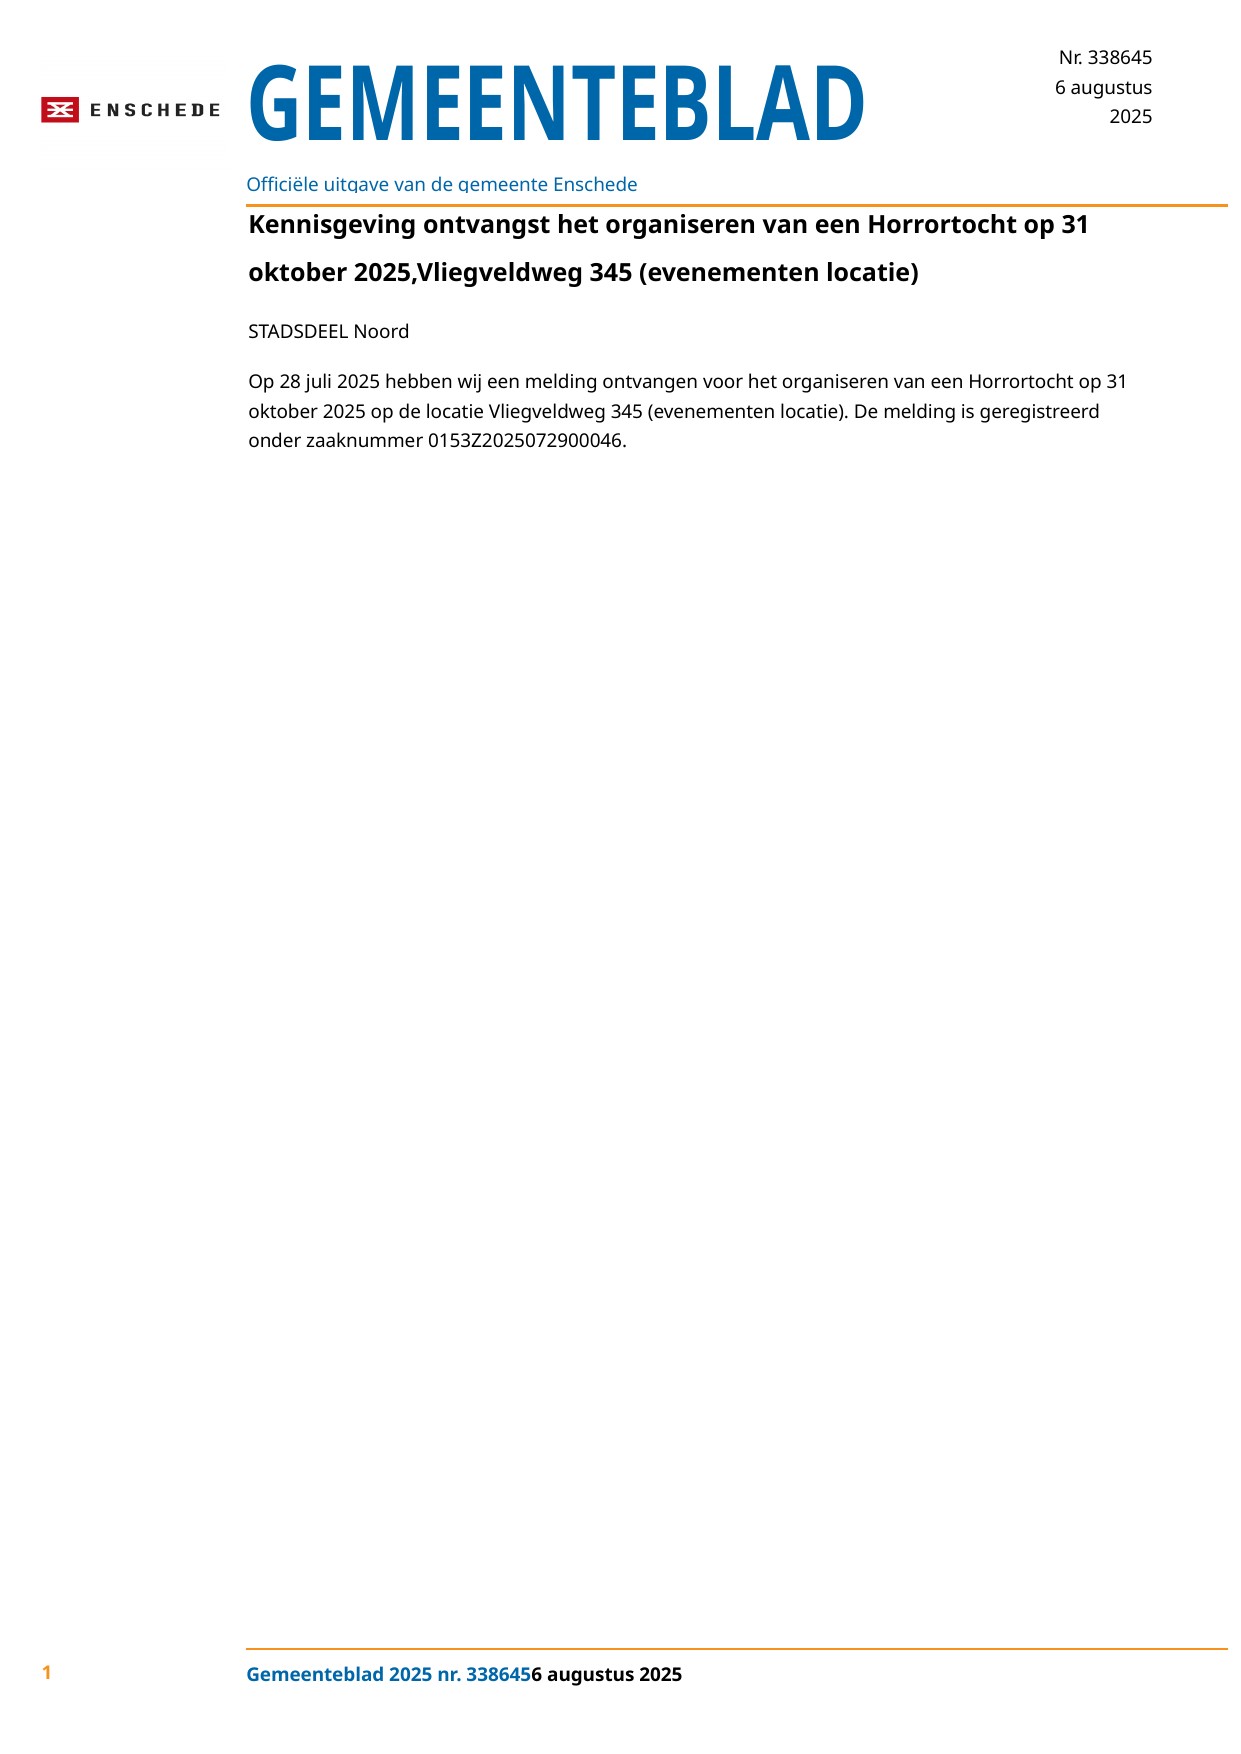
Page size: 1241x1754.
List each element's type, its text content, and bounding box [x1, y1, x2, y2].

picture [41, 47, 231, 172]
text Kennisgeving ontvangst het organiseren van een Horrortocht op 31 oktober 2025,Vliegveldweg 345 (evenementen locatie) [248, 207, 1152, 288]
text Op 28 juli 2025 hebben wij een melding ontvangen voor het organiseren van een Horrortocht op 31 oktober 2025 op de locatie Vliegveldweg 345 (evenementen locatie). De melding is geregistreerd onder zaaknummer 0153Z2025072900046. [248, 368, 1152, 453]
text STADSDEEL Noord [248, 318, 1152, 344]
